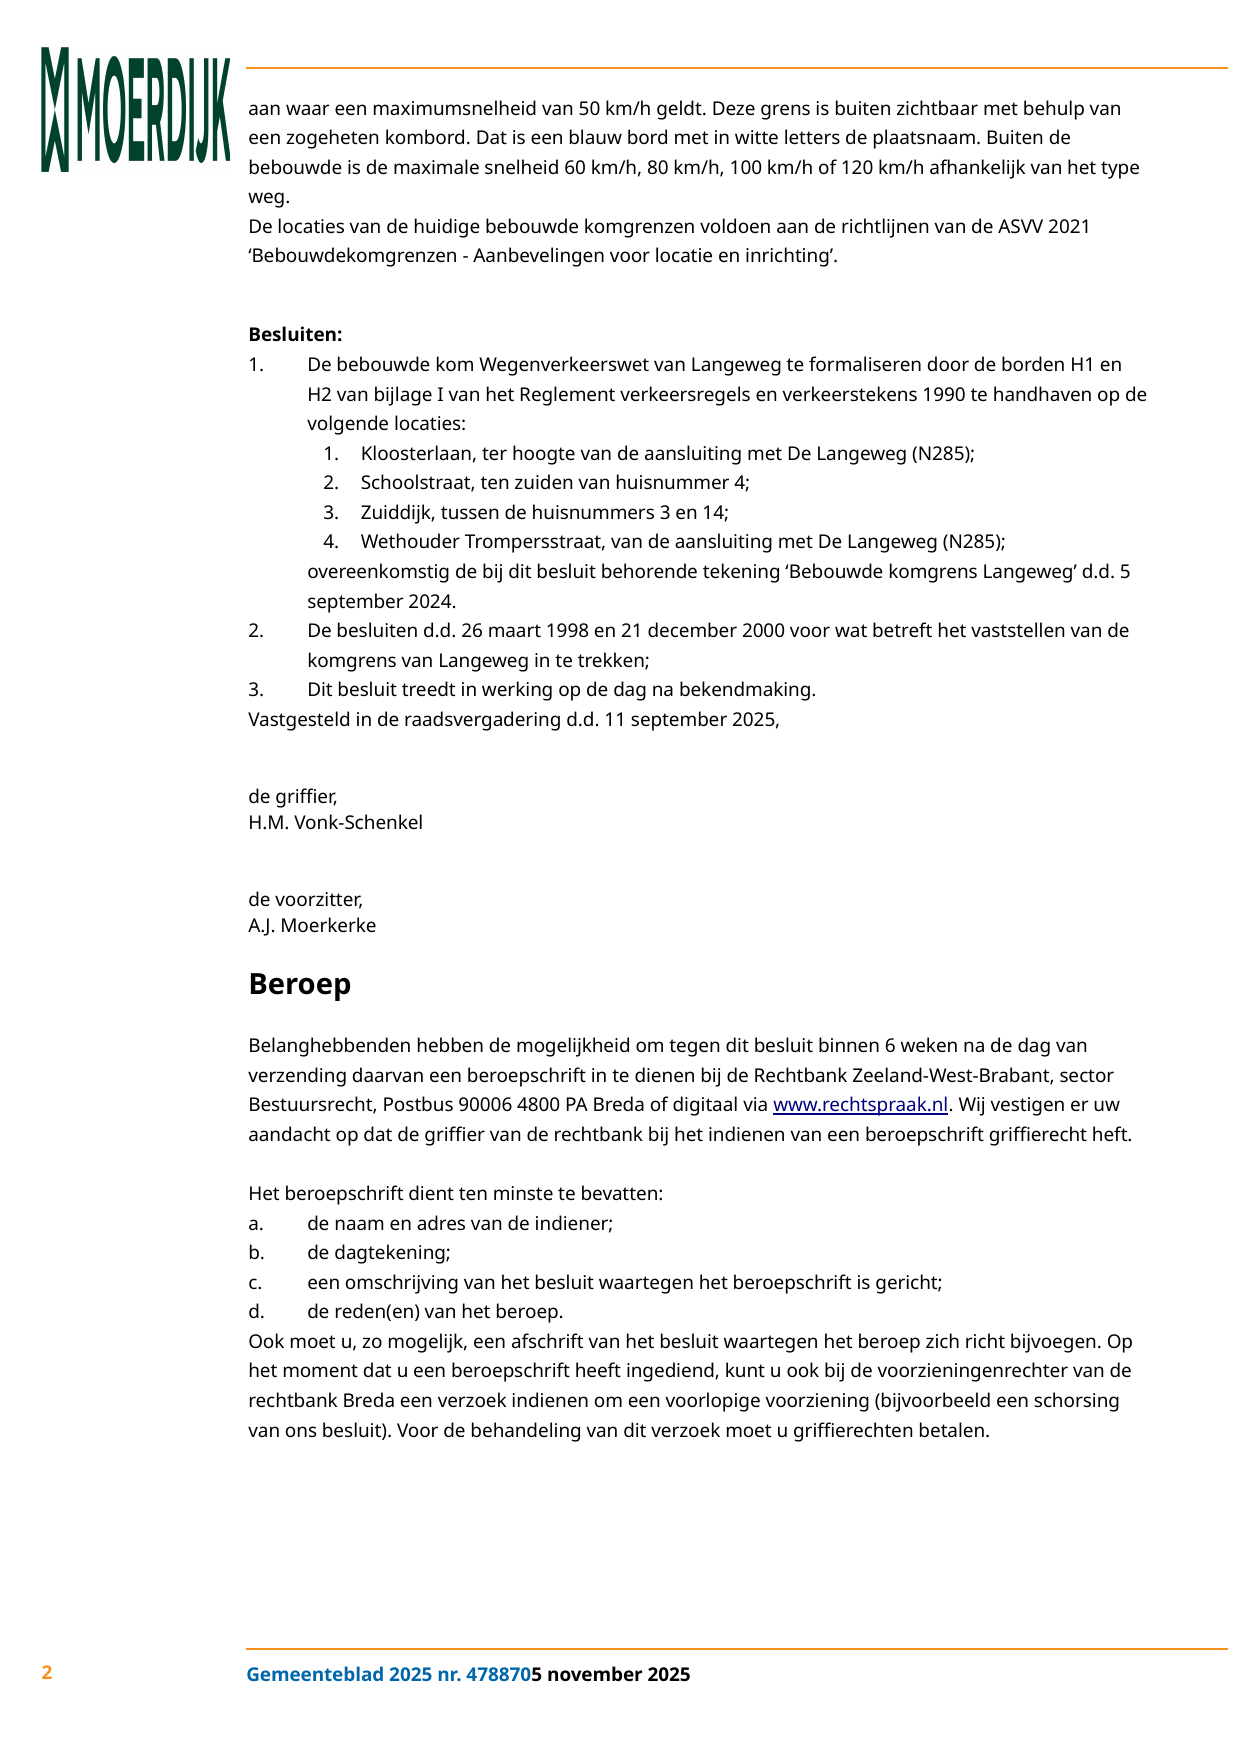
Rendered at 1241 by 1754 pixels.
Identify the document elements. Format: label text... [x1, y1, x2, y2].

list De besluiten d.d. 26 maart 1998 en 21 december 2000 voor wat betreft het vaststellen van de komgrens van Langeweg in te trekken; [248, 617, 1152, 673]
text Besluiten: [248, 322, 1152, 347]
text Ook moet u, zo mogelijk, een afschrift van het besluit waartegen het beroep zich richt bijvoegen. Op het moment dat u een beroepschrift heeft ingediend, kunt u ook bij de voorzieningenrechter van de rechtbank Breda een verzoek indienen om een voorlopige voorziening (bijvoorbeeld een schorsing van ons besluit). Voor de behandeling van dit verzoek moet u griffierechten betalen. [248, 1328, 1152, 1443]
list Dit besluit treedt in werking op de dag na bekendmaking. [248, 677, 1152, 702]
list de dagtekening; [248, 1239, 1152, 1265]
text De locaties van de huidige bebouwde komgrenzen voldoen aan de richtlijnen van de ASVV 2021 ‘Bebouwdekomgrenzen - Aanbevelingen voor locatie en inrichting’. [248, 213, 1152, 268]
text Vastgesteld in de raadsvergadering d.d. 11 september 2025, [248, 706, 1152, 732]
text Het beroepschrift dient ten minste te bevatten: [248, 1180, 1152, 1206]
list Zuiddijk, tussen de huisnummers 3 en 14; [323, 499, 1152, 525]
text Beroep [248, 963, 1152, 1003]
picture [41, 47, 231, 172]
list De bebouwde kom Wegenverkeerswet van Langeweg te formaliseren door de borden H1 en H2 van bijlage I van het Reglement verkeersregels en verkeerstekens 1990 te handhaven op de volgende locaties: [248, 351, 1152, 436]
text H.M. Vonk-Schenkel [248, 809, 1152, 835]
list Schoolstraat, ten zuiden van huisnummer 4; [323, 469, 1152, 495]
text aan waar een maximumsnelheid van 50 km/h geldt. Deze grens is buiten zichtbaar met behulp van een zogeheten kombord. Dat is een blauw bord met in witte letters de plaatsnaam. Buiten de bebouwde is de maximale snelheid 60 km/h, 80 km/h, 100 km/h of 120 km/h afhankelijk van het type weg. [248, 95, 1152, 209]
text de voorzitter, [248, 886, 1152, 912]
list overeenkomstig de bij dit besluit behorende tekening ‘Bebouwde komgrens Langeweg’ d.d. 5 september 2024. [248, 558, 1152, 613]
list Wethouder Trompersstraat, van de aansluiting met De Langeweg (N285); [323, 529, 1152, 554]
text A.J. Moerkerke [248, 912, 1152, 938]
list de naam en adres van de indiener; [248, 1210, 1152, 1236]
list Kloosterlaan, ter hoogte van de aansluiting met De Langeweg (N285); [323, 440, 1152, 466]
text Belanghebbenden hebben de mogelijkheid om tegen dit besluit binnen 6 weken na de dag van verzending daarvan een beroepschrift in te dienen bij de Rechtbank Zeeland-West-Brabant, sector Bestuursrecht, Postbus 90006 4800 PA Breda of digitaal via www.rechtspraak.nl. Wij vestigen er uw aandacht op dat de griffier van de rechtbank bij het indienen van een beroepschrift griffierecht heft. [248, 1032, 1152, 1147]
list de reden(en) van het beroep. [248, 1298, 1152, 1324]
list een omschrijving van het besluit waartegen het beroepschrift is gericht; [248, 1269, 1152, 1295]
text de griffier, [248, 783, 1152, 809]
